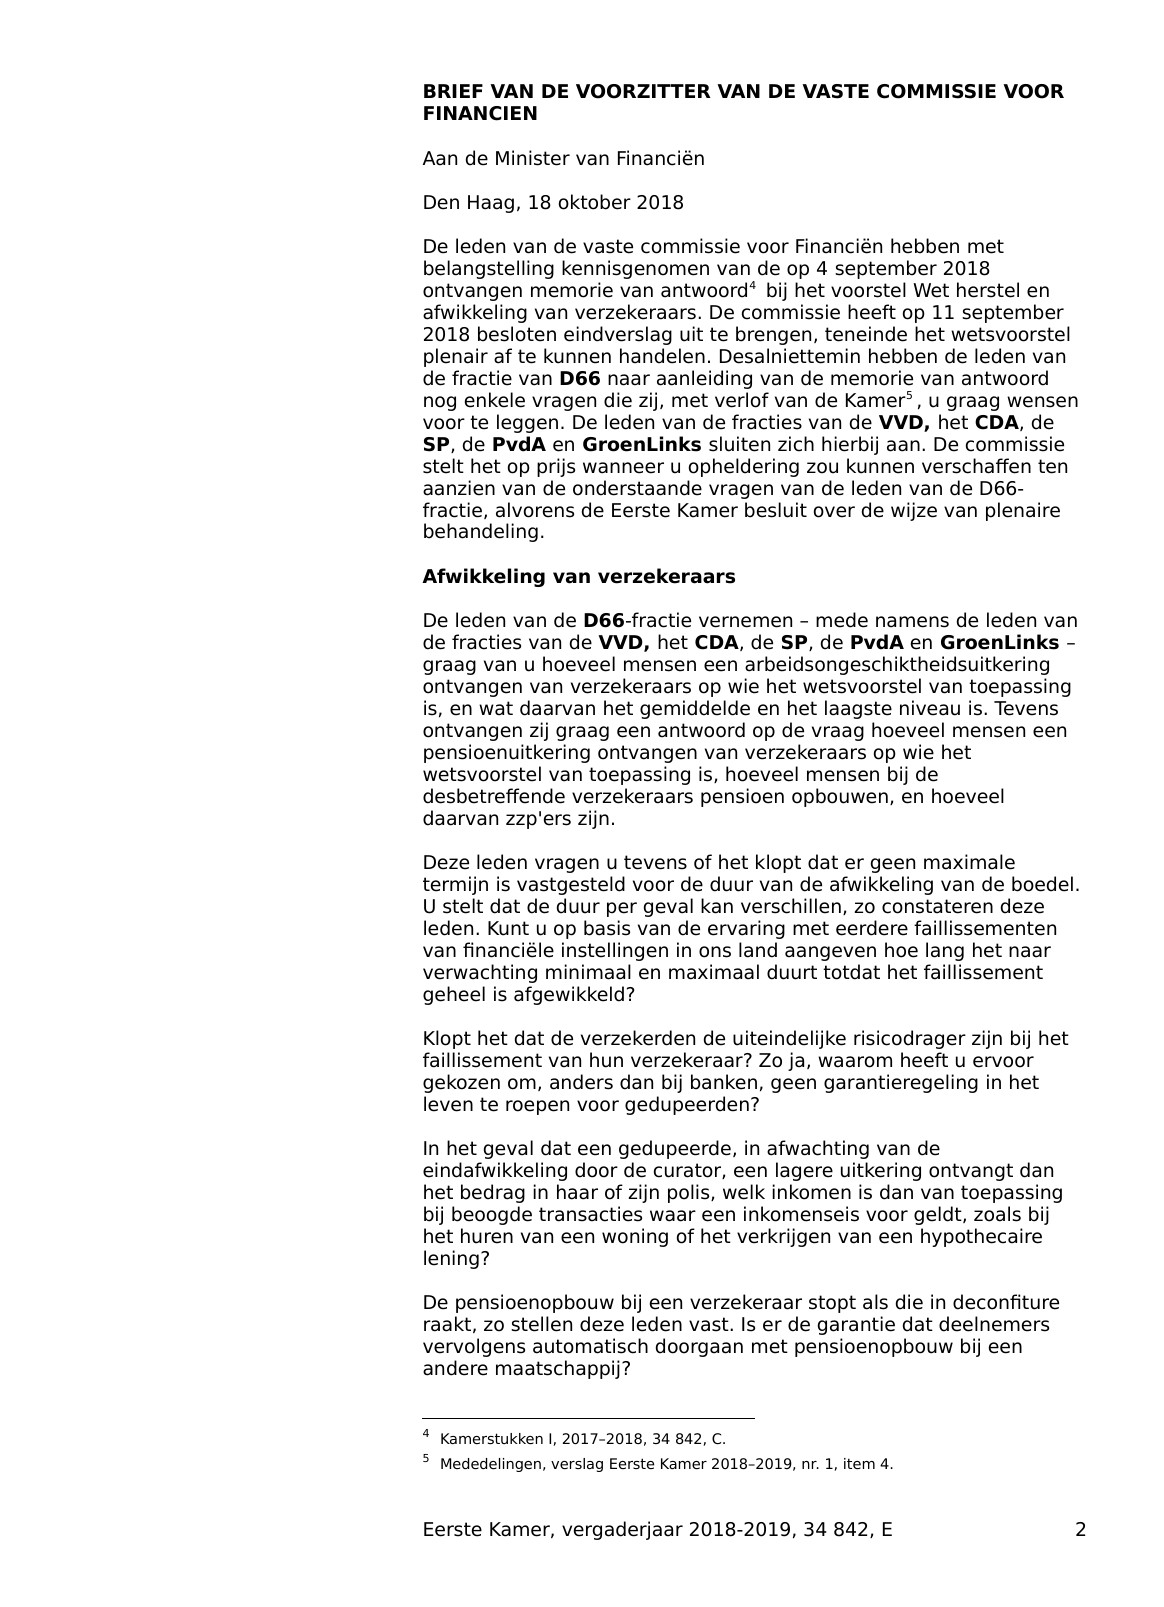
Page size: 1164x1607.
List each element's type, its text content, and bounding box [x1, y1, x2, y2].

text De leden van de vaste commissie voor Financiën hebben met belangstelling kennisgenomen van de op 4 september 2018 ontvangen memorie van antwoord bij het voorstel Wet herstel en afwikkeling van verzekeraars. De commissie heeft op 11 september 2018 besloten eindverslag uit te brengen, teneinde het wetsvoorstel plenair af te kunnen handelen. Desalniettemin hebben de leden van de fractie van D66 naar aanleiding van de memorie van antwoord nog enkele vragen die zij, met verlof van de Kamer, u graag wensen voor te leggen. De leden van de fracties van de VVD, het CDA, de SP, de PvdA en GroenLinks sluiten zich hierbij aan. De commissie stelt het op prijs wanneer u opheldering zou kunnen verschaffen ten aanzien van de onderstaande vragen van de leden van de D66-fractie, alvorens de Eerste Kamer besluit over de wijze van plenaire behandeling. [422, 236, 1087, 543]
text Deze leden vragen u tevens of het klopt dat er geen maximale termijn is vastgesteld voor de duur van de afwikkeling van de boedel. U stelt dat de duur per geval kan verschillen, zo constateren deze leden. Kunt u op basis van de ervaring met eerdere faillissementen van financiële instellingen in ons land aangeven hoe lang het naar verwachting minimaal en maximaal duurt totdat het faillissement geheel is afgewikkeld? [422, 852, 1087, 1006]
text Kamerstukken I, 2017–2018, 34 842, C. [422, 1427, 1087, 1449]
text In het geval dat een gedupeerde, in afwachting van de eindafwikkeling door de curator, een lagere uitkering ontvangt dan het bedrag in haar of zijn polis, welk inkomen is dan van toepassing bij beoogde transacties waar een inkomenseis voor geldt, zoals bij het huren van een woning of het verkrijgen van een hypothecaire lening? [422, 1138, 1087, 1270]
text De pensioenopbouw bij een verzekeraar stopt als die in deconfiture raakt, zo stellen deze leden vast. Is er de garantie dat deelnemers vervolgens automatisch doorgaan met pensioenopbouw bij een andere maatschappij? [422, 1292, 1087, 1380]
subtitle Afwikkeling van verzekeraars [422, 566, 1087, 588]
text Aan de Minister van Financiën [422, 147, 1087, 169]
text Mededelingen, verslag Eerste Kamer 2018–2019, nr. 1, item 4. [422, 1452, 1087, 1474]
text De leden van de D66-fractie vernemen – mede namens de leden van de fracties van de VVD, het CDA, de SP, de PvdA en GroenLinks – graag van u hoeveel mensen een arbeidsongeschiktheidsuitkering ontvangen van verzekeraars op wie het wetsvoorstel van toepassing is, en wat daarvan het gemiddelde en het laagste niveau is. Tevens ontvangen zij graag een antwoord op de vraag hoeveel mensen een pensioenuitkering ontvangen van verzekeraars op wie het wetsvoorstel van toepassing is, hoeveel mensen bij de desbetreffende verzekeraars pensioen opbouwen, en hoeveel daarvan zzp'ers zijn. [422, 610, 1087, 829]
text Den Haag, 18 oktober 2018 [422, 192, 1087, 213]
subtitle BRIEF VAN DE VOORZITTER VAN DE VASTE COMMISSIE VOOR FINANCIEN [422, 81, 1087, 125]
text Klopt het dat de verzekerden de uiteindelijke risicodrager zijn bij het faillissement van hun verzekeraar? Zo ja, waarom heeft u ervoor gekozen om, anders dan bij banken, geen garantieregeling in het leven te roepen voor gedupeerden? [422, 1028, 1087, 1116]
